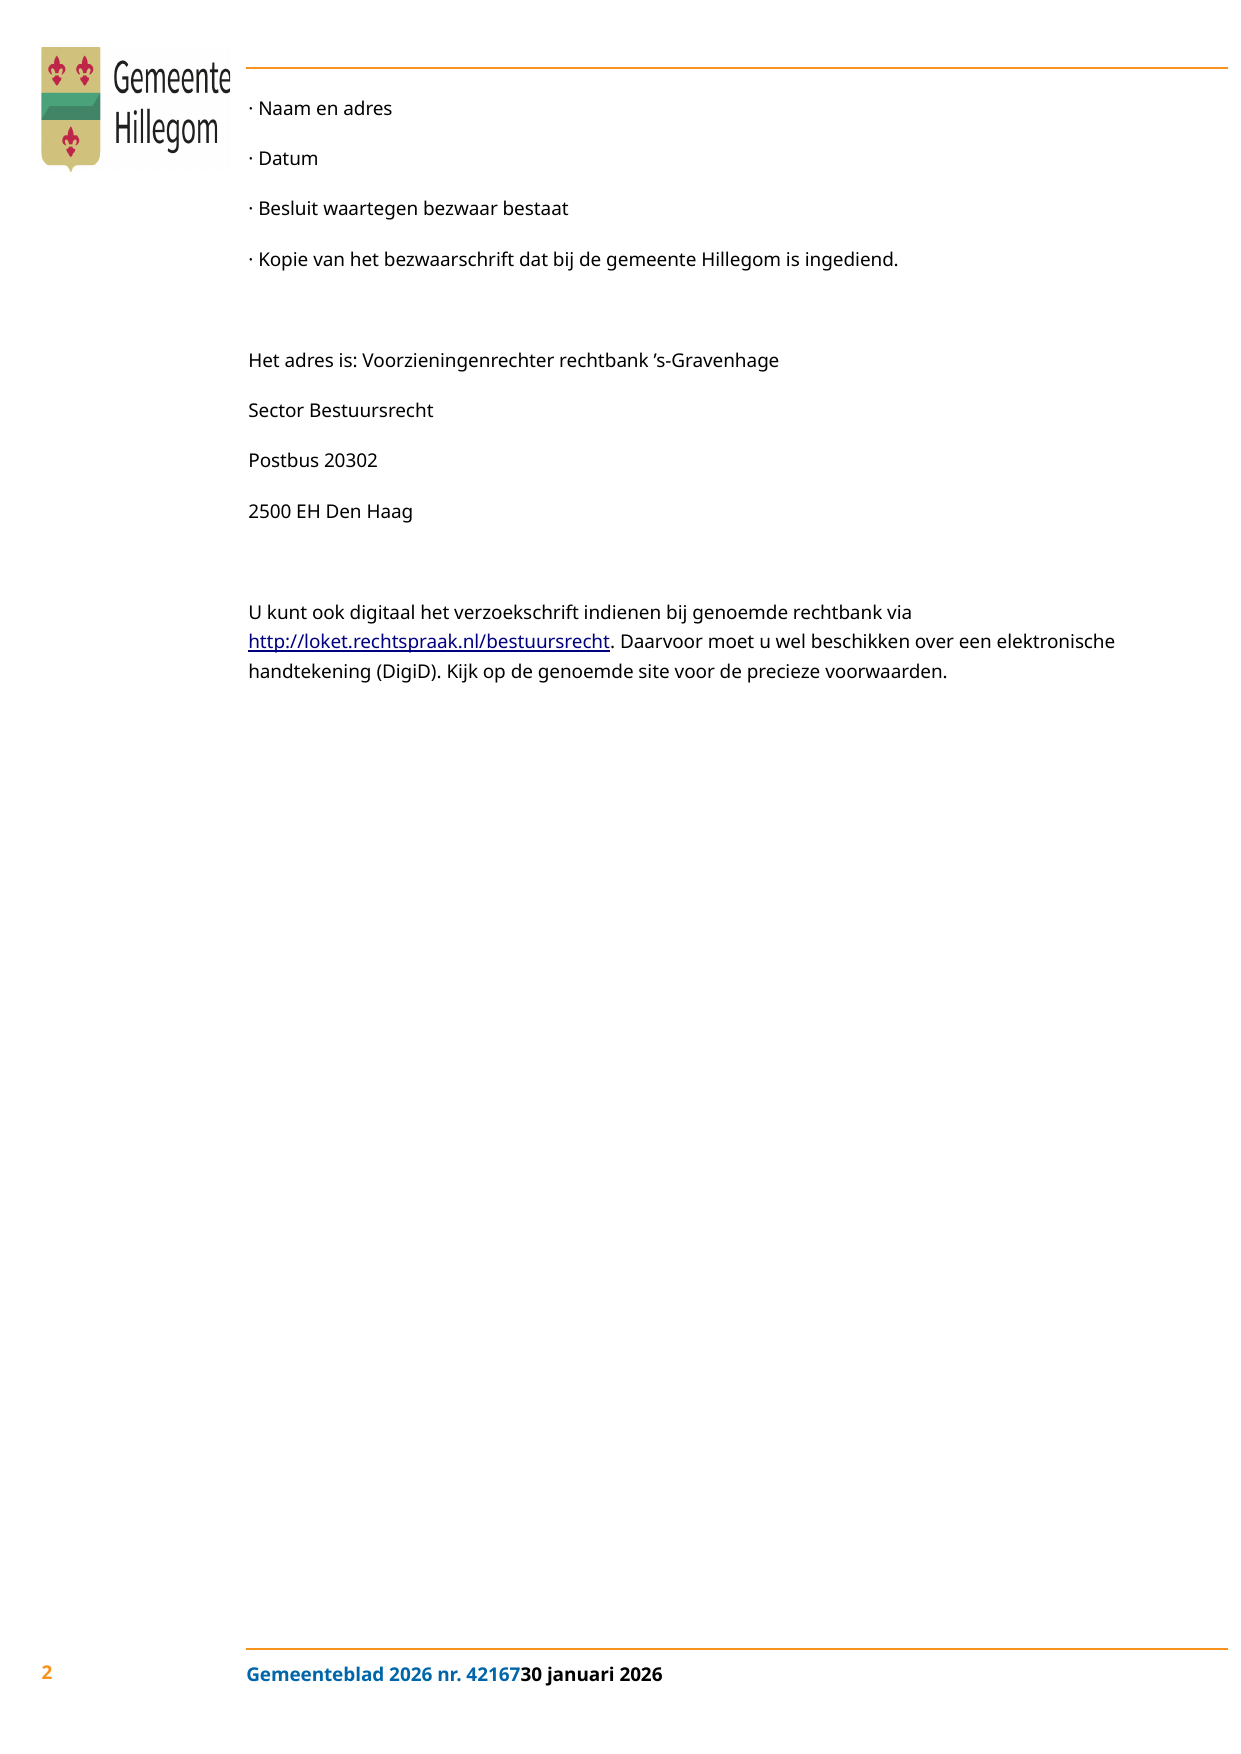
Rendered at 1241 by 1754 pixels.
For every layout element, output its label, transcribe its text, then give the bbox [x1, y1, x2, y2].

text U kunt ook digitaal het verzoekschrift indienen bij genoemde rechtbank via http://loket.rechtspraak.nl/bestuursrecht. Daarvoor moet u wel beschikken over een elektronische handtekening (DigiD). Kijk op de genoemde site voor de precieze voorwaarden. [248, 599, 1152, 684]
text Sector Bestuursrecht [248, 397, 1152, 423]
picture [41, 47, 231, 172]
text 2500 EH Den Haag [248, 498, 1152, 524]
text · Kopie van het bezwaarschrift dat bij de gemeente Hillegom is ingediend. [248, 246, 1152, 272]
text Postbus 20302 [248, 448, 1152, 473]
text Het adres is: Voorzieningenrechter rechtbank ’s-Gravenhage [248, 347, 1152, 373]
text · Naam en adres [248, 95, 1152, 121]
text · Besluit waartegen bezwaar bestaat [248, 196, 1152, 221]
text · Datum [248, 145, 1152, 171]
